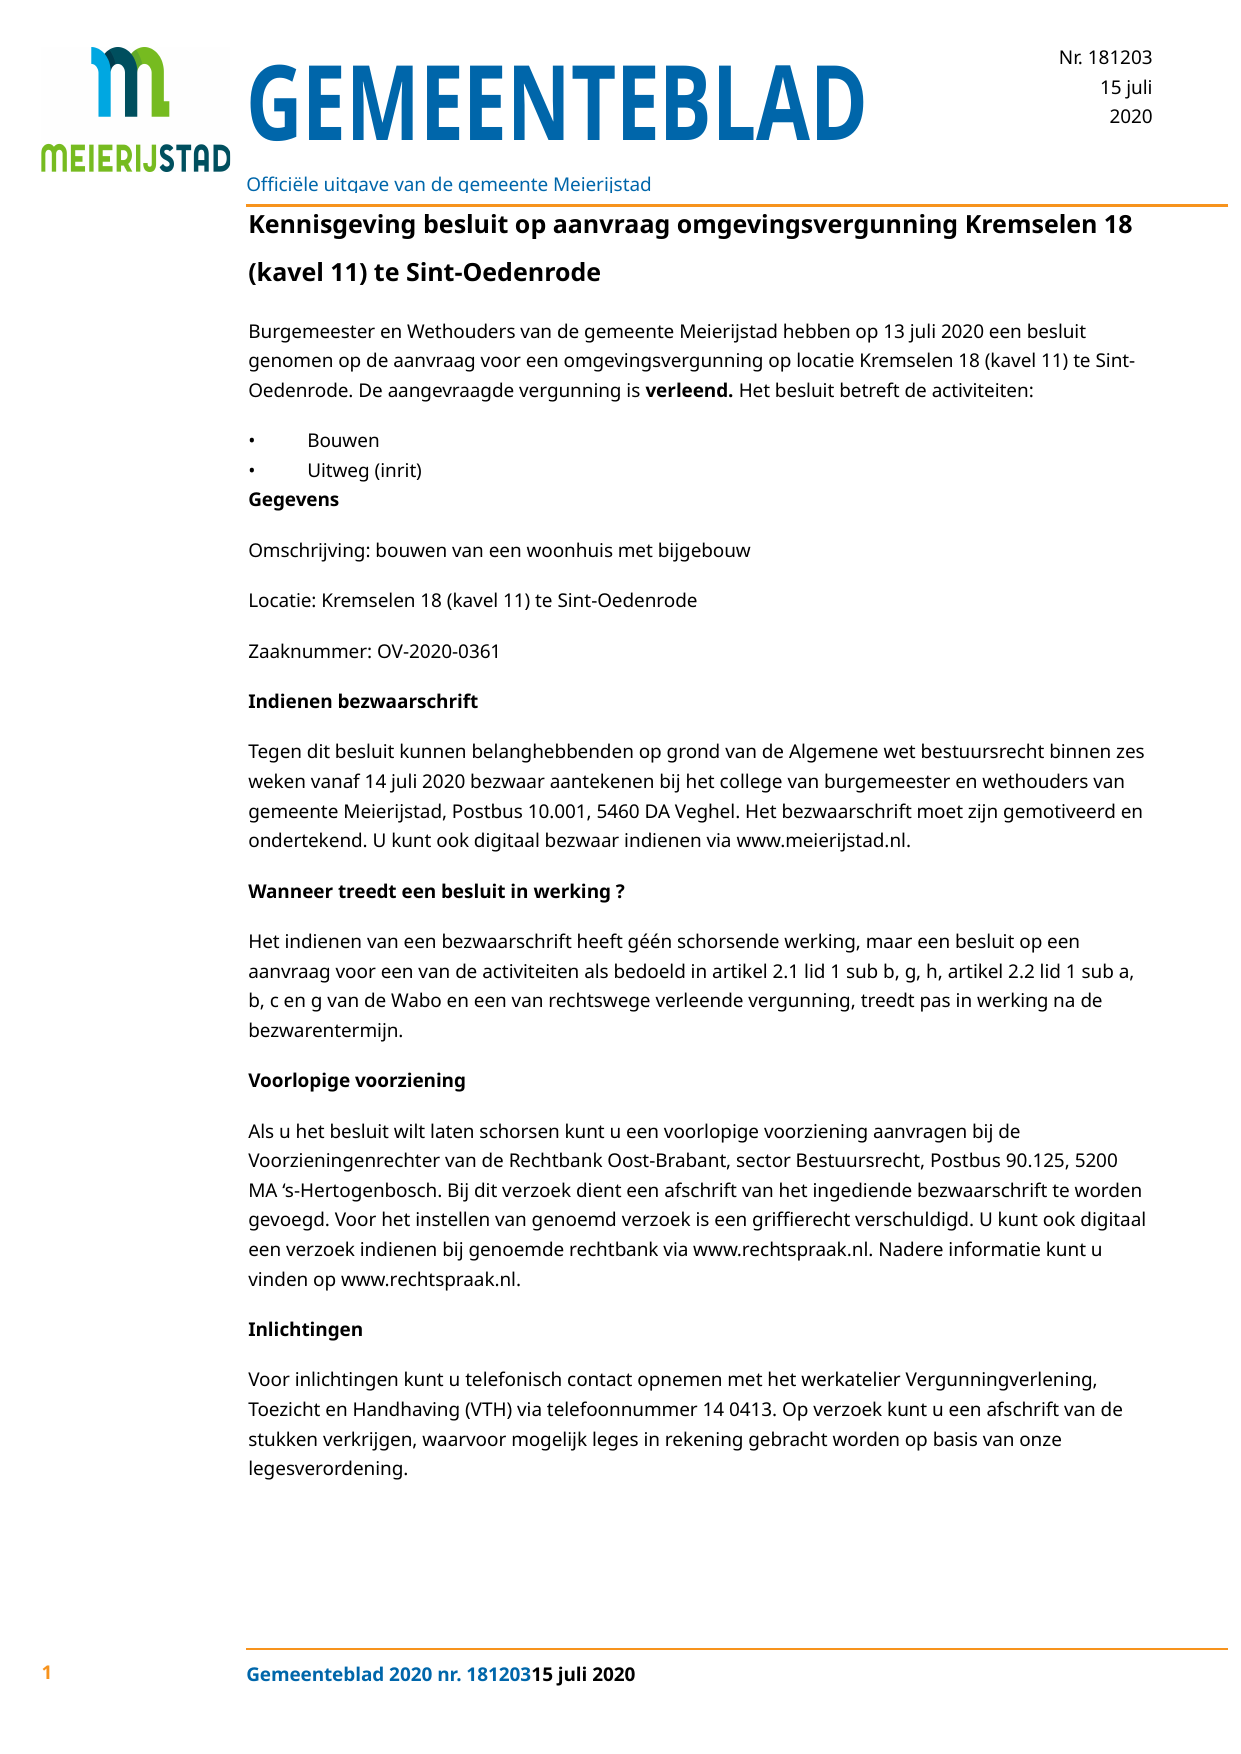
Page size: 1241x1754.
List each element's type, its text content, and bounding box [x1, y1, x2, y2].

text Omschrijving: bouwen van een woonhuis met bijgebouw [248, 537, 1152, 563]
text Tegen dit besluit kunnen belanghebbenden op grond van de Algemene wet bestuursrecht binnen zes weken vanaf 14 juli 2020 bezwaar aantekenen bij het college van burgemeester en wethouders van gemeente Meierijstad, Postbus 10.001, 5460 DA Veghel. Het bezwaarschrift moet zijn gemotiveerd en ondertekend. U kunt ook digitaal bezwaar indienen via www.meierijstad.nl. [248, 739, 1152, 853]
picture [41, 47, 231, 172]
text Inlichtingen [248, 1316, 1152, 1342]
text Gegevens [248, 487, 1152, 512]
list Uitweg (inrit) [248, 457, 1152, 483]
text Het indienen van een bezwaarschrift heeft géén schorsende werking, maar een besluit op een aanvraag voor een van de activiteiten als bedoeld in artikel 2.1 lid 1 sub b, g, h, artikel 2.2 lid 1 sub a, b, c en g van de Wabo en een van rechtswege verleende vergunning, treedt pas in werking na de bezwarentermijn. [248, 928, 1152, 1043]
text Voor inlichtingen kunt u telefonisch contact opnemen met het werkatelier Vergunningverlening, Toezicht en Handhaving (VTH) via telefoonnummer 14 0413. Op verzoek kunt u een afschrift van de stukken verkrijgen, waarvoor mogelijk leges in rekening gebracht worden op basis van onze legesverordening. [248, 1367, 1152, 1481]
text Kennisgeving besluit op aanvraag omgevingsvergunning Kremselen 18 (kavel 11) te Sint-Oedenrode [248, 207, 1152, 288]
text Locatie: Kremselen 18 (kavel 11) te Sint-Oedenrode [248, 587, 1152, 613]
text Indienen bezwaarschrift [248, 688, 1152, 714]
text Burgemeester en Wethouders van de gemeente Meierijstad hebben op 13 juli 2020 een besluit genomen op de aanvraag voor een omgevingsvergunning op locatie Kremselen 18 (kavel 11) te Sint-Oedenrode. De aangevraagde vergunning is verleend. Het besluit betreft de activiteiten: [248, 318, 1152, 403]
text Als u het besluit wilt laten schorsen kunt u een voorlopige voorziening aanvragen bij de Voorzieningenrechter van de Rechtbank Oost-Brabant, sector Bestuursrecht, Postbus 90.125, 5200 MA ‘s-Hertogenbosch. Bij dit verzoek dient een afschrift van het ingediende bezwaarschrift te worden gevoegd. Voor het instellen van genoemd verzoek is een griffierecht verschuldigd. U kunt ook digitaal een verzoek indienen bij genoemde rechtbank via www.rechtspraak.nl. Nadere informatie kunt u vinden op www.rechtspraak.nl. [248, 1118, 1152, 1292]
list Bouwen [248, 427, 1152, 453]
text Zaaknummer: OV-2020-0361 [248, 638, 1152, 664]
text Voorlopige voorziening [248, 1067, 1152, 1093]
text Wanneer treedt een besluit in werking ? [248, 878, 1152, 904]
